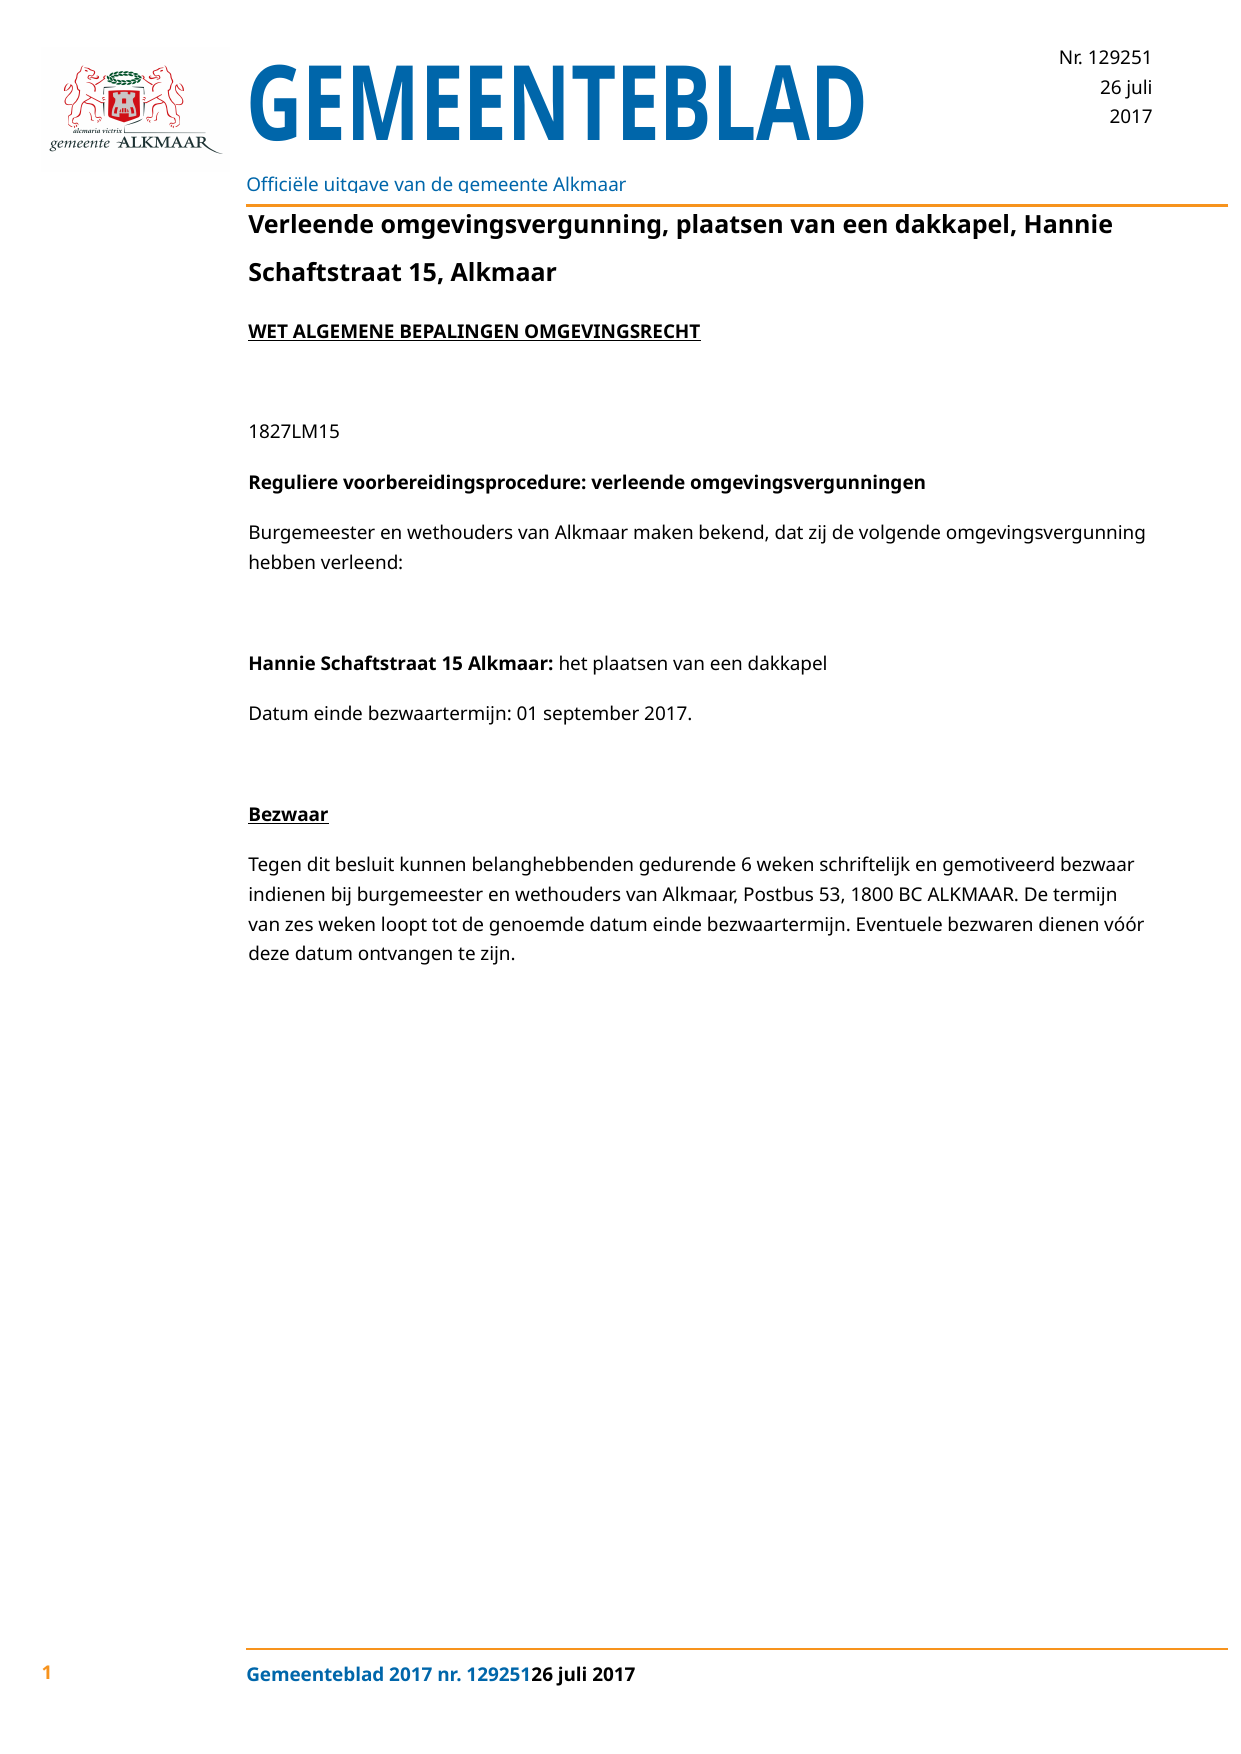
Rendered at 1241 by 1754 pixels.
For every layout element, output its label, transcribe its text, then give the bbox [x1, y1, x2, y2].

text WET ALGEMENE BEPALINGEN OMGEVINGSRECHT [248, 318, 1152, 344]
text Reguliere voorbereidingsprocedure: verleende omgevingsvergunningen [248, 469, 1152, 495]
text 1827LM15 [248, 419, 1152, 444]
picture [41, 47, 231, 172]
text Datum einde bezwaartermijn: 01 september 2017. [248, 700, 1152, 726]
text Hannie Schaftstraat 15 Alkmaar: het plaatsen van een dakkapel [248, 650, 1152, 676]
text Burgemeester en wethouders van Alkmaar maken bekend, dat zij de volgende omgevingsvergunning hebben verleend: [248, 519, 1152, 575]
text Bezwaar [248, 801, 1152, 827]
text Verleende omgevingsvergunning, plaatsen van een dakkapel, Hannie Schaftstraat 15, Alkmaar [248, 207, 1152, 288]
text Tegen dit besluit kunnen belanghebbenden gedurende 6 weken schriftelijk en gemotiveerd bezwaar indienen bij burgemeester en wethouders van Alkmaar, Postbus 53, 1800 BC ALKMAAR. De termijn van zes weken loopt tot de genoemde datum einde bezwaartermijn. Eventuele bezwaren dienen vóór deze datum ontvangen te zijn. [248, 852, 1152, 966]
